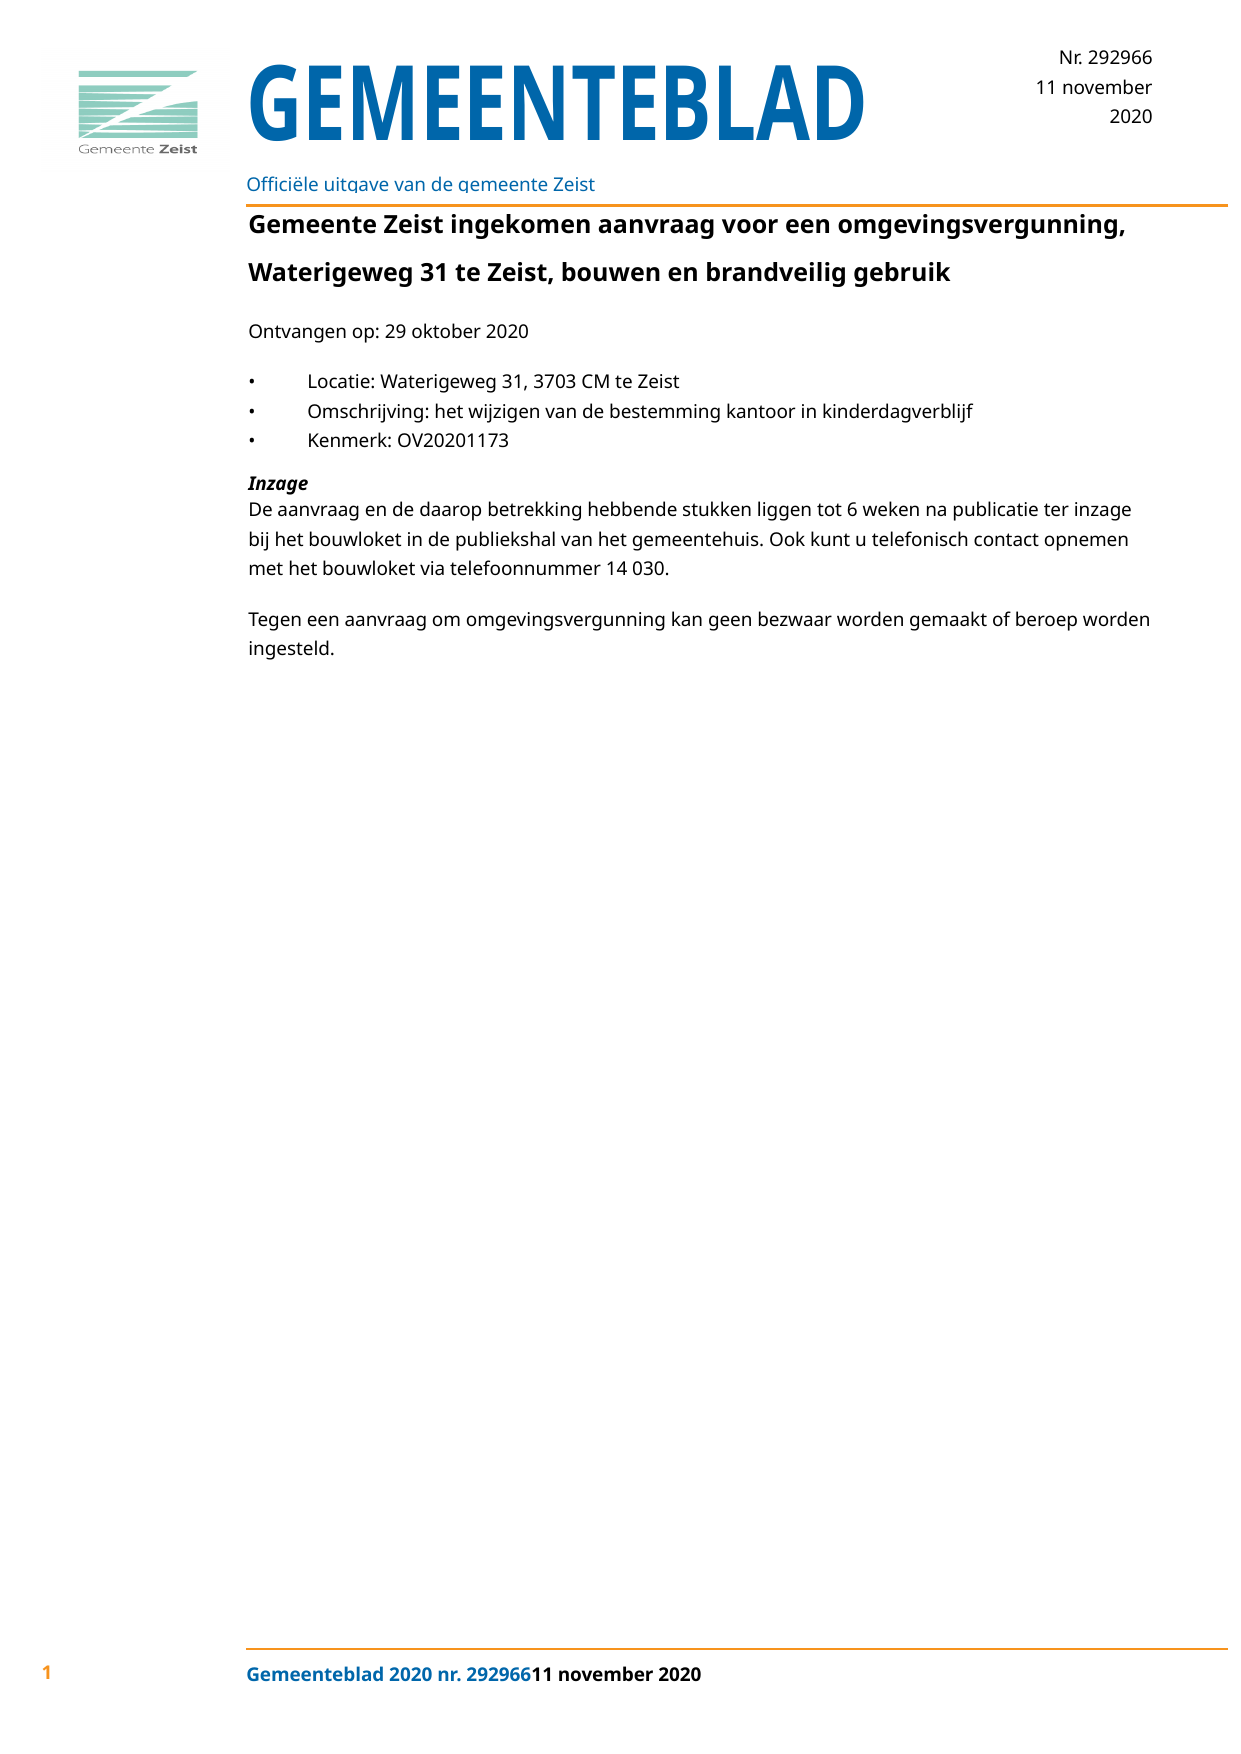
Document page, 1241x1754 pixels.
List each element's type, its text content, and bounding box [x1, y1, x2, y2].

list Locatie: Waterigeweg 31, 3703 CM te Zeist [248, 368, 1152, 394]
text Inzage [248, 471, 1152, 496]
text Tegen een aanvraag om omgevingsvergunning kan geen bezwaar worden gemaakt of beroep worden ingesteld. [248, 606, 1152, 661]
text Ontvangen op: 29 oktober 2020 [248, 318, 1152, 344]
text Gemeente Zeist ingekomen aanvraag voor een omgevingsvergunning, Waterigeweg 31 te Zeist, bouwen en brandveilig gebruik [248, 207, 1152, 288]
picture [41, 47, 231, 172]
list Omschrijving: het wijzigen van de bestemming kantoor in kinderdagverblijf [248, 398, 1152, 424]
text De aanvraag en de daarop betrekking hebbende stukken liggen tot 6 weken na publicatie ter inzage bij het bouwloket in de publiekshal van het gemeentehuis. Ook kunt u telefonisch contact opnemen met het bouwloket via telefoonnummer 14 030. [248, 496, 1152, 581]
list Kenmerk: OV20201173 [248, 427, 1152, 453]
